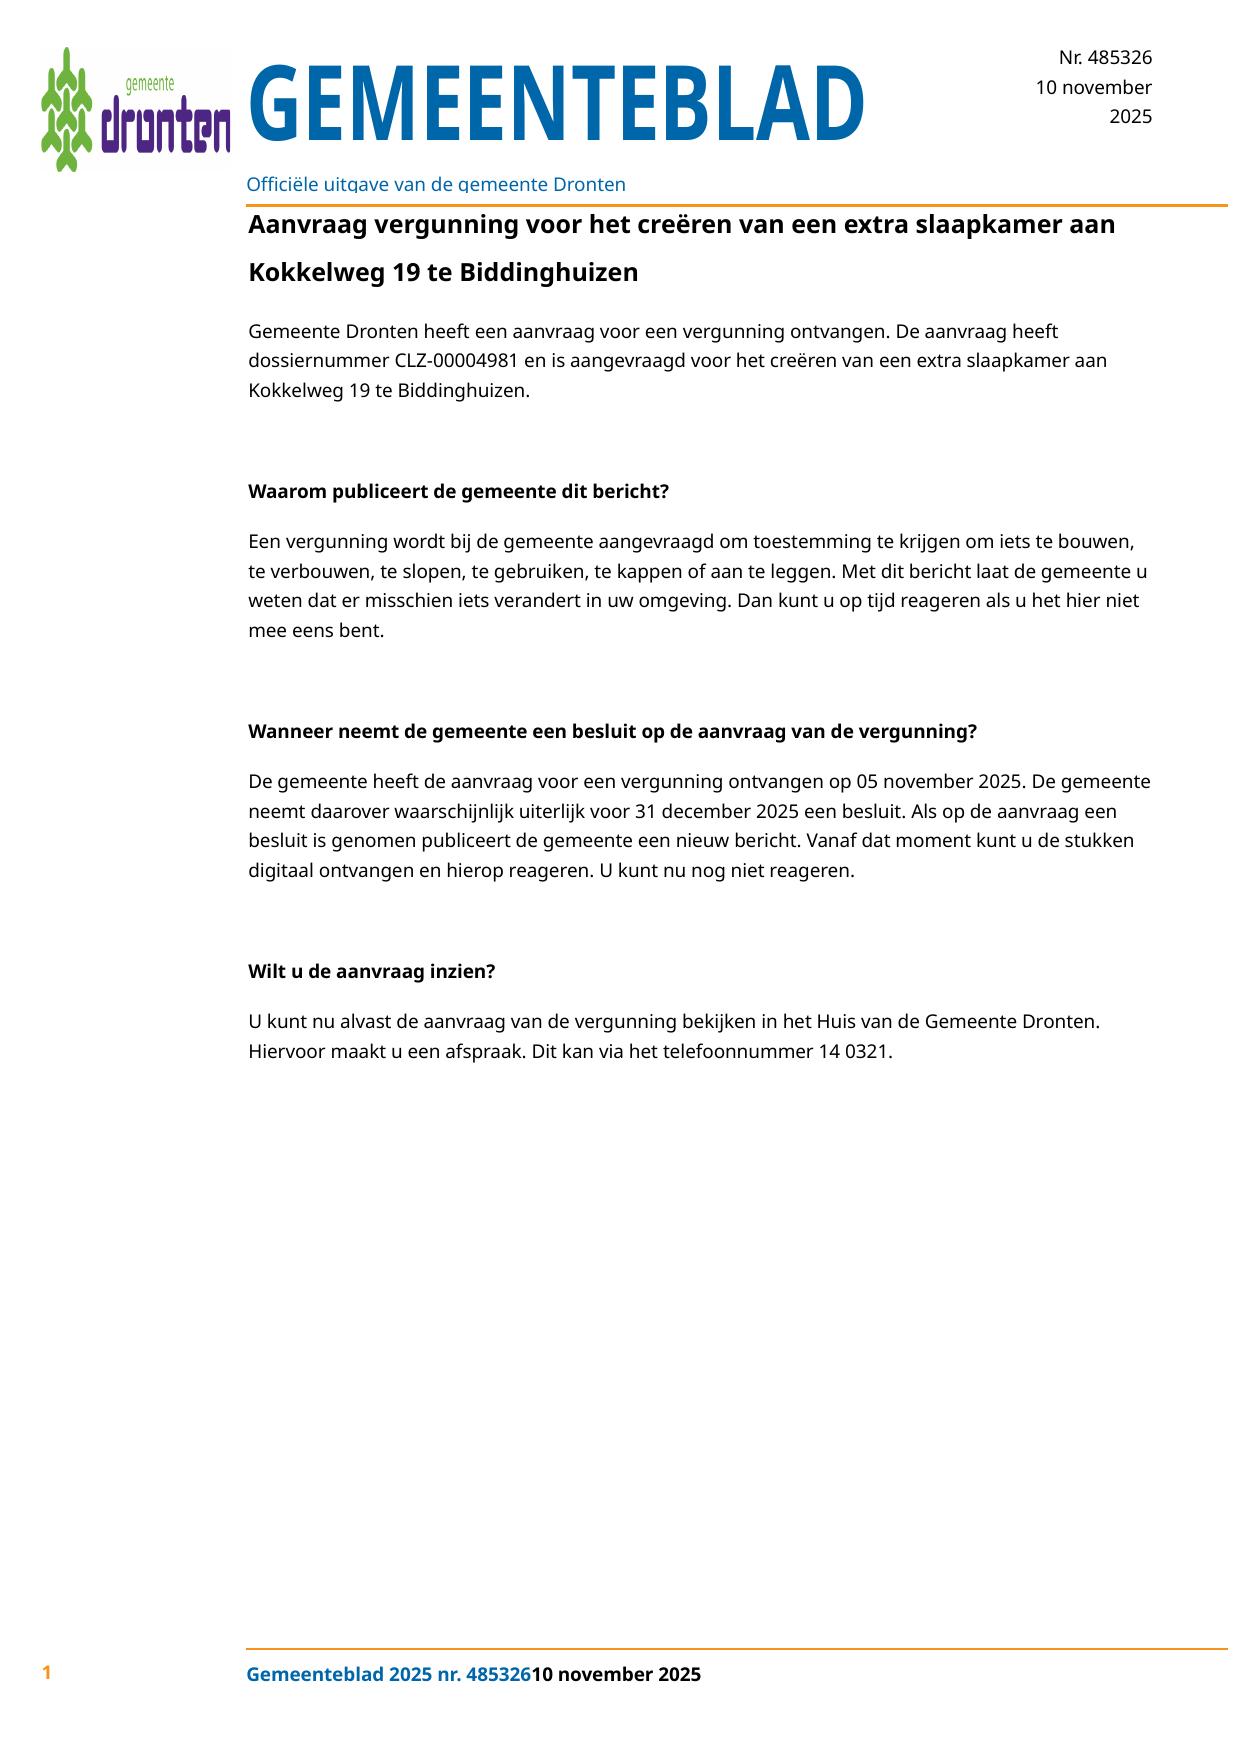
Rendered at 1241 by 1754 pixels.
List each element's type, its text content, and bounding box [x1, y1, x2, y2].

text Waarom publiceert de gemeente dit bericht? [248, 478, 1152, 504]
text Wanneer neemt de gemeente een besluit op de aanvraag van de vergunning? [248, 718, 1152, 744]
text Wilt u de aanvraag inzien? [248, 958, 1152, 984]
text Een vergunning wordt bij de gemeente aangevraagd om toestemming te krijgen om iets te bouwen, te verbouwen, te slopen, te gebruiken, te kappen of aan te leggen. Met dit bericht laat de gemeente u weten dat er misschien iets verandert in uw omgeving. Dan kunt u op tijd reageren als u het hier niet mee eens bent. [248, 528, 1152, 643]
text Aanvraag vergunning voor het creëren van een extra slaapkamer aan Kokkelweg 19 te Biddinghuizen [248, 207, 1152, 288]
text Gemeente Dronten heeft een aanvraag voor een vergunning ontvangen. De aanvraag heeft dossiernummer CLZ-00004981 en is aangevraagd voor het creëren van een extra slaapkamer aan Kokkelweg 19 te Biddinghuizen. [248, 318, 1152, 403]
text De gemeente heeft de aanvraag voor een vergunning ontvangen op 05 november 2025. De gemeente neemt daarover waarschijnlijk uiterlijk voor 31 december 2025 een besluit. Als op de aanvraag een besluit is genomen publiceert de gemeente een nieuw bericht. Vanaf dat moment kunt u de stukken digitaal ontvangen en hierop reageren. U kunt nu nog niet reageren. [248, 768, 1152, 883]
text U kunt nu alvast de aanvraag van de vergunning bekijken in het Huis van de Gemeente Dronten. Hiervoor maakt u een afspraak. Dit kan via het telefoonnummer 14 0321. [248, 1008, 1152, 1064]
picture [41, 47, 231, 172]
